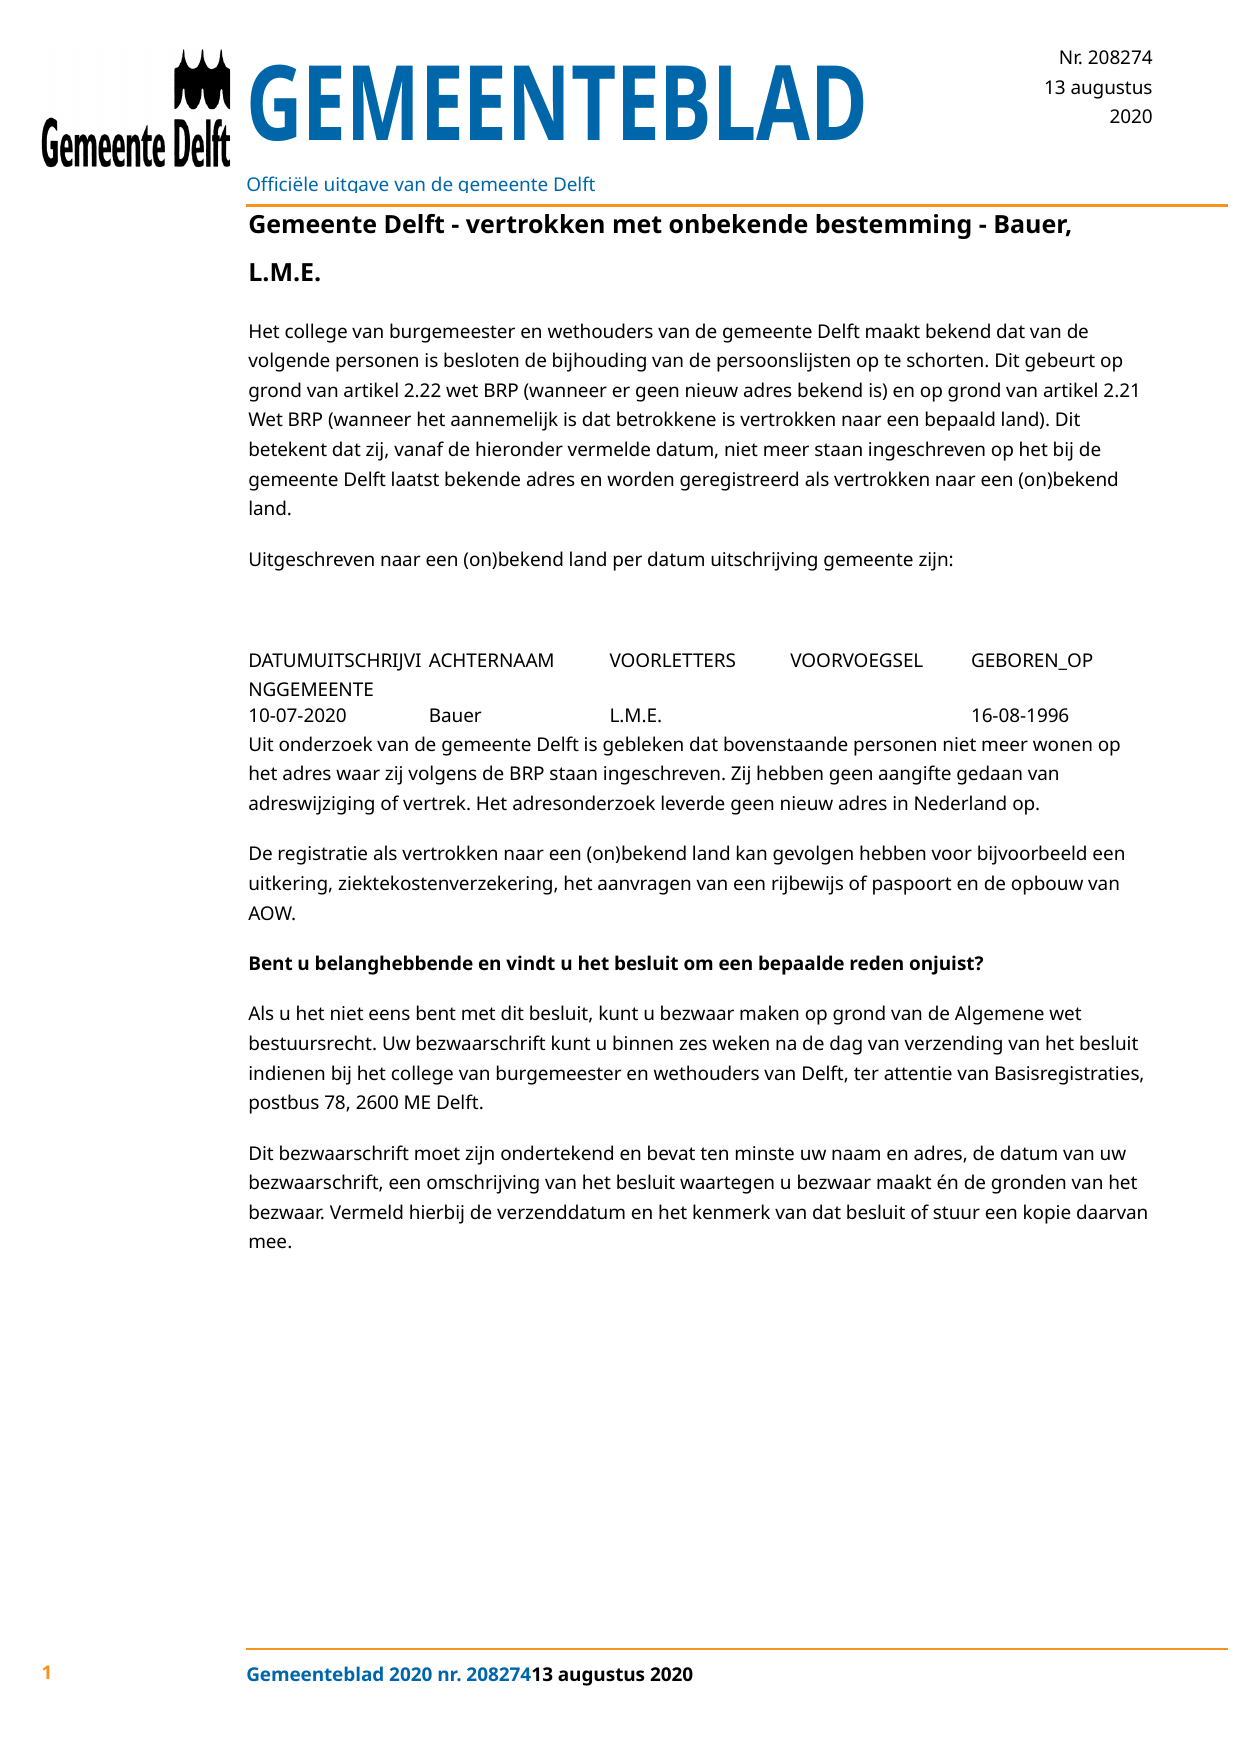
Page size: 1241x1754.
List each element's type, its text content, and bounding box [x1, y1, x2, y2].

text Uit onderzoek van de gemeente Delft is gebleken dat bovenstaande personen niet meer wonen op het adres waar zij volgens de BRP staan ingeschreven. Zij hebben geen aangifte gedaan van adreswijziging of vertrek. Het adresonderzoek leverde geen nieuw adres in Nederland op. [248, 731, 1152, 816]
text Uitgeschreven naar een (on)bekend land per datum uitschrijving gemeente zijn: [248, 546, 1152, 572]
text Het college van burgemeester en wethouders van de gemeente Delft maakt bekend dat van de volgende personen is besloten de bijhouding van de persoonslijsten op te schorten. Dit gebeurt op grond van artikel 2.22 wet BRP (wanneer er geen nieuw adres bekend is) en op grond van artikel 2.21 Wet BRP (wanneer het aannemelijk is dat betrokkene is vertrokken naar een bepaald land). Dit betekent dat zij, vanaf de hieronder vermelde datum, niet meer staan ingeschreven op het bij de gemeente Delft laatst bekende adres en worden geregistreerd als vertrokken naar een (on)bekend land. [248, 318, 1152, 521]
table_header DATUMUITSCHRIJVINGGEMEENTE [248, 647, 429, 702]
table_cell Bauer [429, 702, 609, 728]
text Gemeente Delft - vertrokken met onbekende bestemming - Bauer, L.M.E. [248, 207, 1152, 288]
table_cell [790, 702, 971, 728]
table_cell L.M.E. [609, 702, 790, 728]
table_cell 10-07-2020 [248, 702, 429, 728]
text Als u het niet eens bent met dit besluit, kunt u bezwaar maken op grond van de Algemene wet bestuursrecht. Uw bezwaarschrift kunt u binnen zes weken na de dag van verzending van het besluit indienen bij het college van burgemeester en wethouders van Delft, ter attentie van Basisregistraties, postbus 78, 2600 ME Delft. [248, 1001, 1152, 1115]
text De registratie als vertrokken naar een (on)bekend land kan gevolgen hebben voor bijvoorbeeld een uitkering, ziektekostenverzekering, het aanvragen van een rijbewijs of paspoort en de opbouw van AOW. [248, 841, 1152, 926]
table_header VOORLETTERS [609, 647, 790, 702]
text Bent u belanghebbende en vindt u het besluit om een bepaalde reden onjuist? [248, 950, 1152, 976]
table_header ACHTERNAAM [429, 647, 609, 702]
table_header GEBOREN_OP [971, 647, 1152, 702]
picture [41, 47, 231, 172]
text Dit bezwaarschrift moet zijn ondertekend en bevat ten minste uw naam en adres, de datum van uw bezwaarschrift, een omschrijving van het besluit waartegen u bezwaar maakt én de gronden van het bezwaar. Vermeld hierbij de verzenddatum en het kenmerk van dat besluit of stuur een kopie daarvan mee. [248, 1140, 1152, 1254]
table_cell 16-08-1996 [971, 702, 1152, 728]
table_header VOORVOEGSEL [790, 647, 971, 702]
